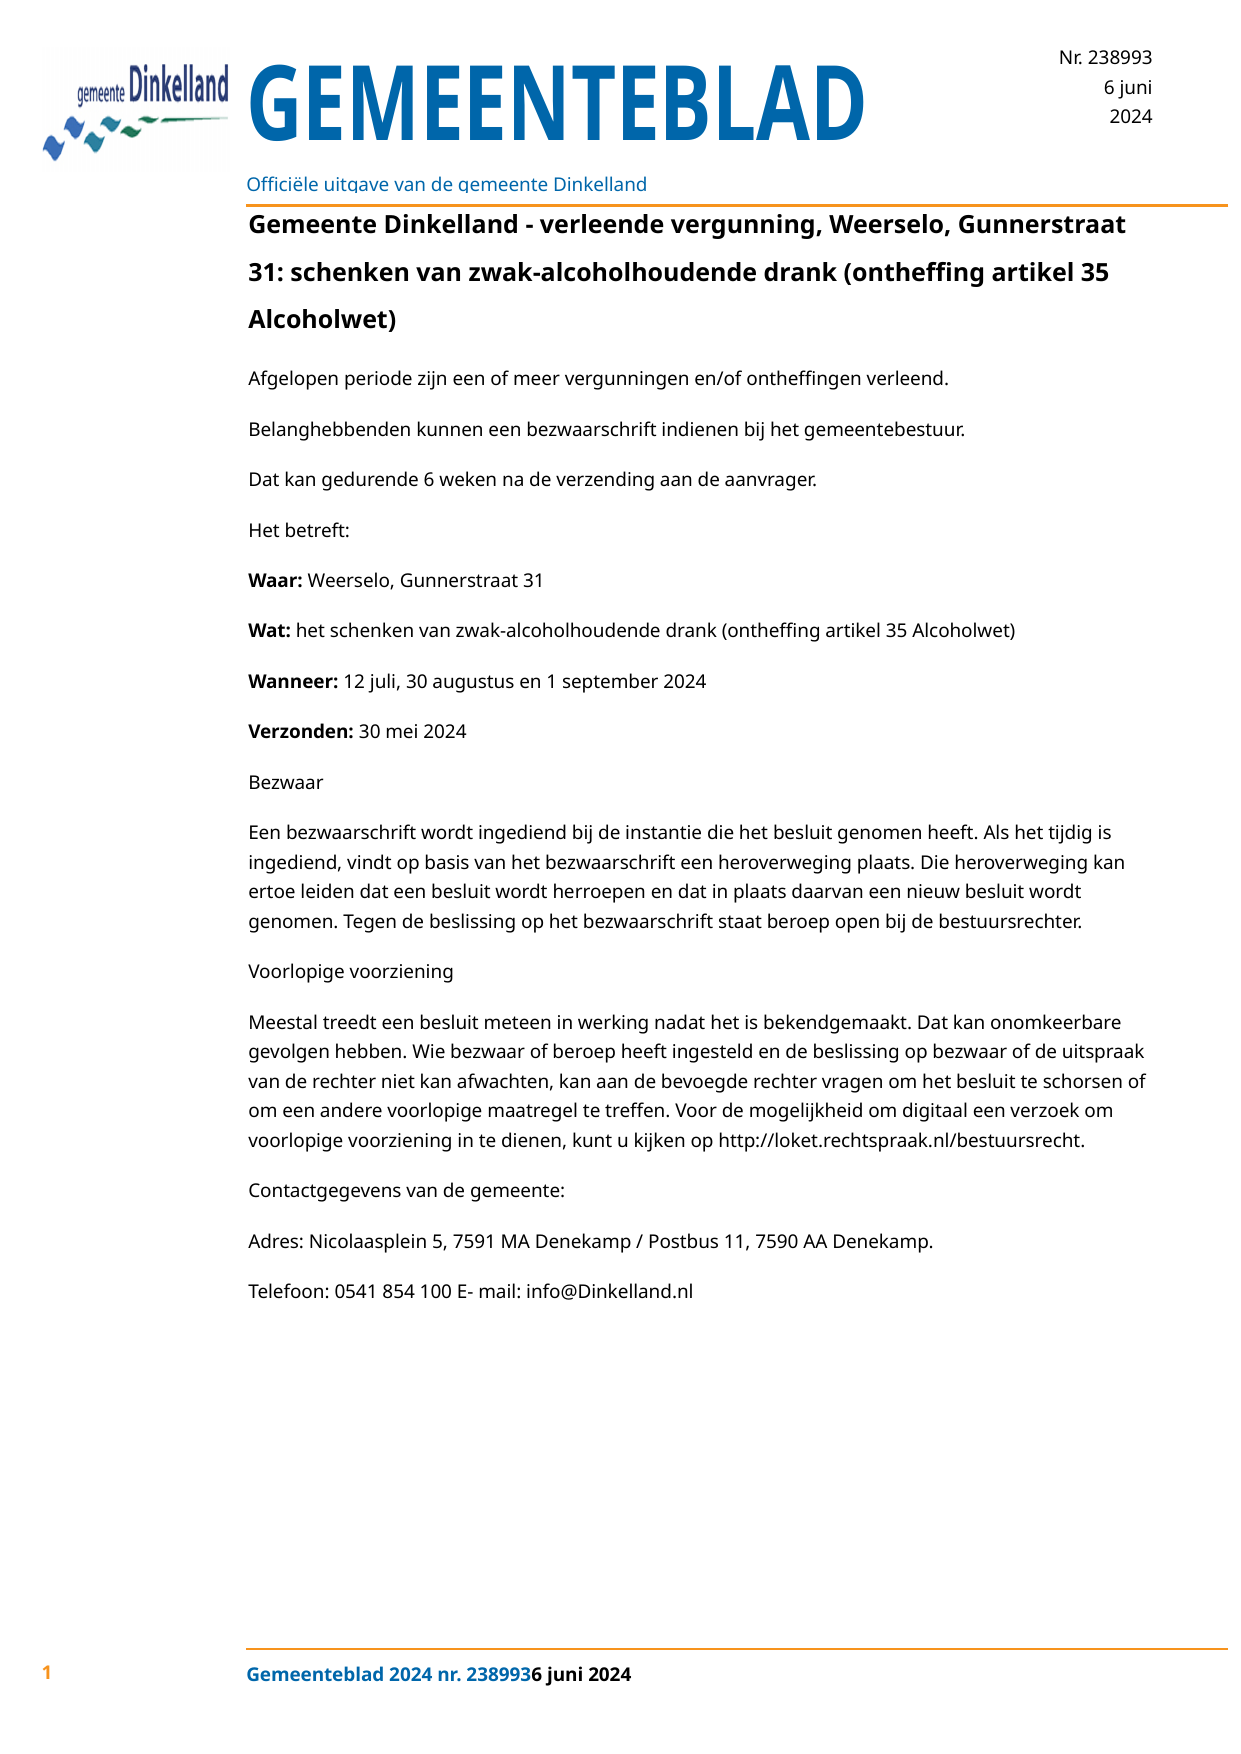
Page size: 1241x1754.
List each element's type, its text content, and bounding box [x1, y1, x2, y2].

text Een bezwaarschrift wordt ingediend bij de instantie die het besluit genomen heeft. Als het tijdig is ingediend, vindt op basis van het bezwaarschrift een heroverweging plaats. Die heroverweging kan ertoe leiden dat een besluit wordt herroepen en dat in plaats daarvan een nieuw besluit wordt genomen. Tegen de beslissing op het bezwaarschrift staat beroep open bij de bestuursrechter. [248, 819, 1152, 934]
text Verzonden: 30 mei 2024 [248, 718, 1152, 744]
text Gemeente Dinkelland - verleende vergunning, Weerselo, Gunnerstraat 31: schenken van zwak-alcoholhoudende drank (ontheffing artikel 35 Alcoholwet) [248, 207, 1152, 336]
text Voorlopige voorziening [248, 958, 1152, 984]
text Telefoon: 0541 854 100 E- mail: info@Dinkelland.nl [248, 1278, 1152, 1304]
text Contactgegevens van de gemeente: [248, 1178, 1152, 1203]
text Wanneer: 12 juli, 30 augustus en 1 september 2024 [248, 668, 1152, 694]
text Wat: het schenken van zwak-alcoholhoudende drank (ontheffing artikel 35 Alcoholwet) [248, 618, 1152, 643]
text Waar: Weerselo, Gunnerstraat 31 [248, 567, 1152, 593]
text Meestal treedt een besluit meteen in werking nadat het is bekendgemaakt. Dat kan onomkeerbare gevolgen hebben. Wie bezwaar of beroep heeft ingesteld en de beslissing op bezwaar of de uitspraak van de rechter niet kan afwachten, kan aan de bevoegde rechter vragen om het besluit te schorsen of om een andere voorlopige maatregel te treffen. Voor de mogelijkheid om digitaal een verzoek om voorlopige voorziening in te dienen, kunt u kijken op http://loket.rechtspraak.nl/bestuursrecht. [248, 1009, 1152, 1153]
text Het betreft: [248, 517, 1152, 542]
text Afgelopen periode zijn een of meer vergunningen en/of ontheffingen verleend. [248, 366, 1152, 391]
picture [41, 47, 231, 172]
text Dat kan gedurende 6 weken na de verzending aan de aanvrager. [248, 466, 1152, 492]
text Bezwaar [248, 769, 1152, 794]
text Adres: Nicolaasplein 5, 7591 MA Denekamp / Postbus 11, 7590 AA Denekamp. [248, 1228, 1152, 1254]
text Belanghebbenden kunnen een bezwaarschrift indienen bij het gemeentebestuur. [248, 416, 1152, 442]
